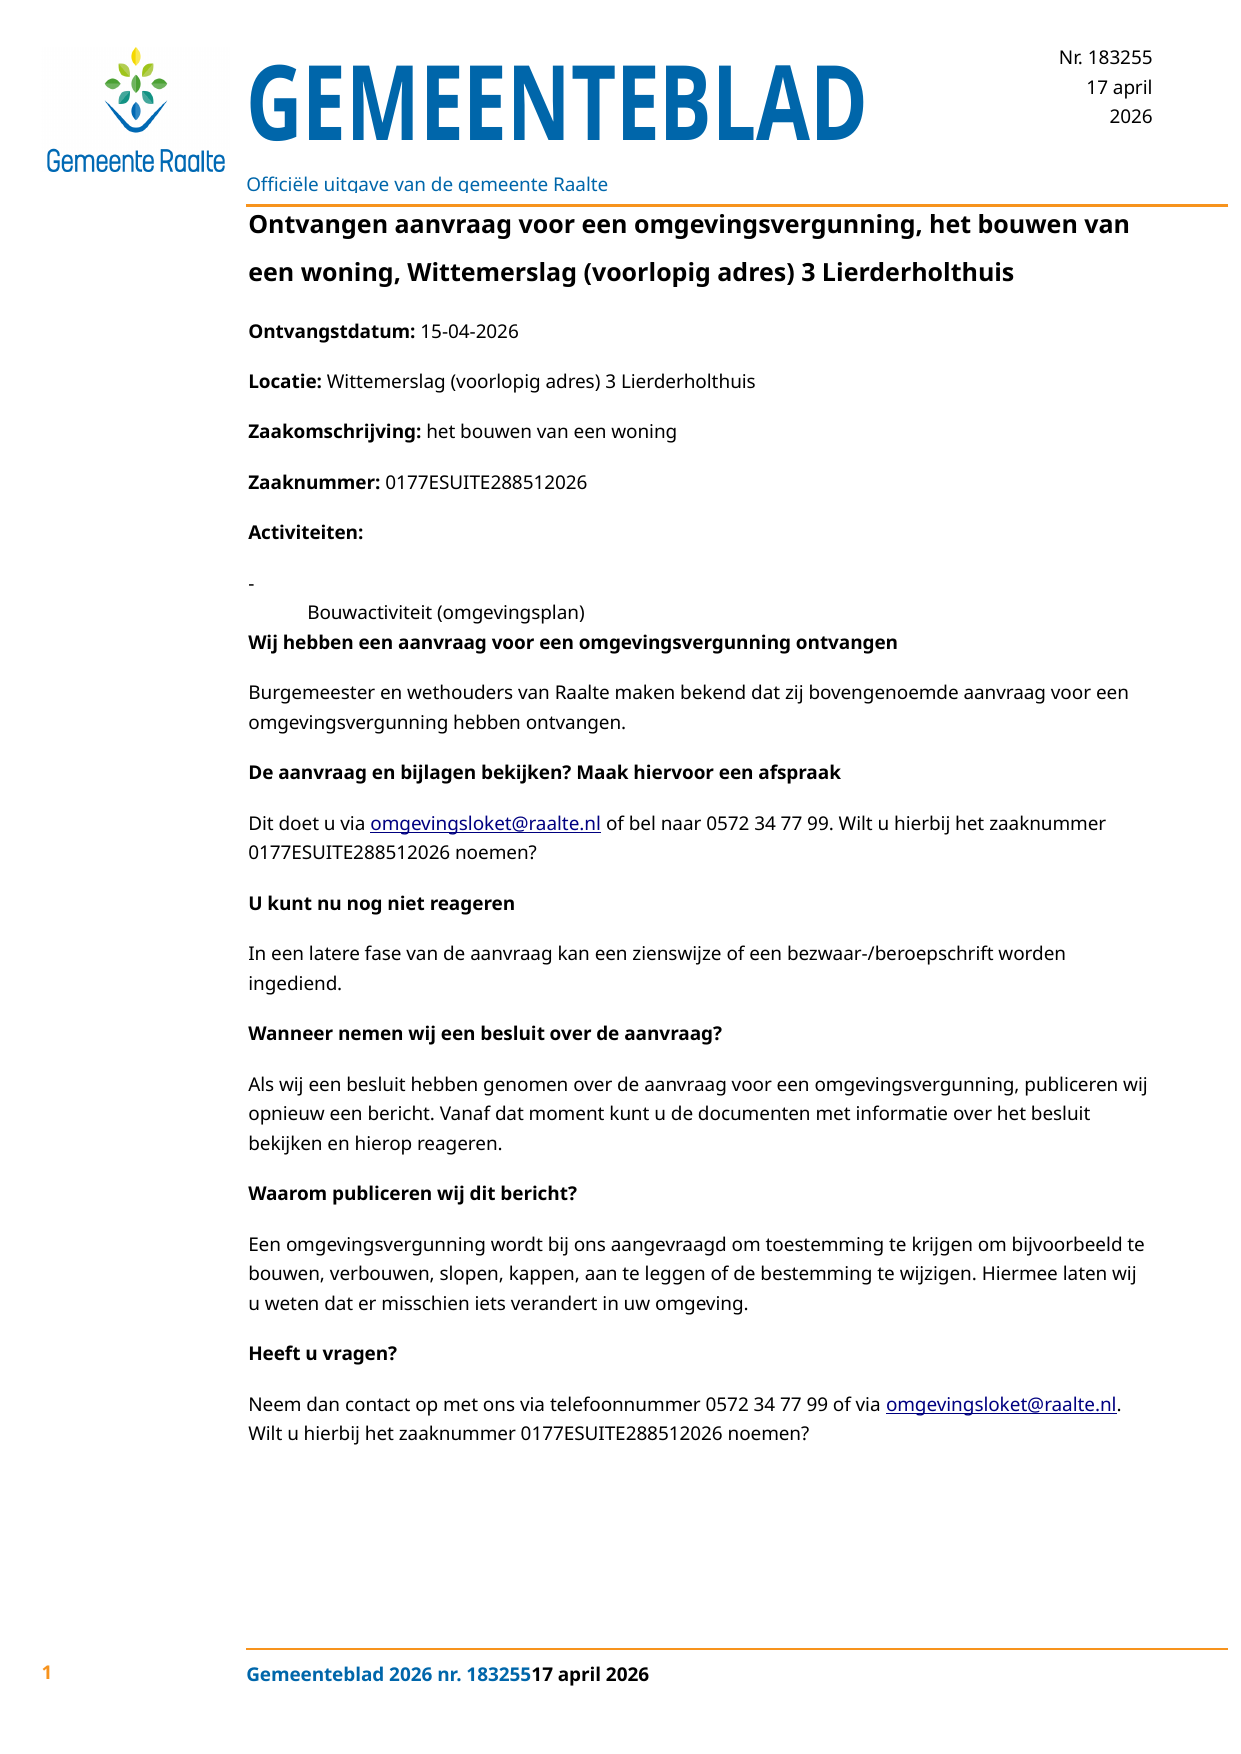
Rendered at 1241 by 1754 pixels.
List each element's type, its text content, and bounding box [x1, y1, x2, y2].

text Neem dan contact op met ons via telefoonnummer 0572 34 77 99 of via omgevingsloket@raalte.nl. Wilt u hierbij het zaaknummer 0177ESUITE288512026 noemen? [248, 1391, 1152, 1446]
text Locatie: Wittemerslag (voorlopig adres) 3 Lierderholthuis [248, 368, 1152, 394]
text Activiteiten: [248, 519, 1152, 545]
text Een omgevingsvergunning wordt bij ons aangevraagd om toestemming te krijgen om bijvoorbeeld te bouwen, verbouwen, slopen, kappen, aan te leggen of de bestemming te wijzigen. Hiermee laten wij u weten dat er misschien iets verandert in uw omgeving. [248, 1231, 1152, 1316]
text Als wij een besluit hebben genomen over de aanvraag voor een omgevingsvergunning, publiceren wij opnieuw een bericht. Vanaf dat moment kunt u de documenten met informatie over het besluit bekijken en hierop reageren. [248, 1071, 1152, 1156]
text De aanvraag en bijlagen bekijken? Maak hiervoor een afspraak [248, 759, 1152, 785]
text Ontvangstdatum: 15-04-2026 [248, 318, 1152, 344]
picture [41, 47, 231, 172]
text Wanneer nemen wij een besluit over de aanvraag? [248, 1020, 1152, 1046]
text Heeft u vragen? [248, 1340, 1152, 1366]
text Ontvangen aanvraag voor een omgevingsvergunning, het bouwen van een woning, Wittemerslag (voorlopig adres) 3 Lierderholthuis [248, 207, 1152, 288]
text In een latere fase van de aanvraag kan een zienswijze of een bezwaar-/beroepschrift worden ingediend. [248, 940, 1152, 996]
text Zaaknummer: 0177ESUITE288512026 [248, 469, 1152, 495]
text Wij hebben een aanvraag voor een omgevingsvergunning ontvangen [248, 629, 1152, 655]
text Waarom publiceren wij dit bericht? [248, 1180, 1152, 1206]
list Bouwactiviteit (omgevingsplan) [248, 599, 1152, 625]
text Burgemeester en wethouders van Raalte maken bekend dat zij bovengenoemde aanvraag voor een omgevingsvergunning hebben ontvangen. [248, 679, 1152, 735]
text U kunt nu nog niet reageren [248, 890, 1152, 916]
text Zaakomschrijving: het bouwen van een woning [248, 419, 1152, 444]
text Dit doet u via omgevingsloket@raalte.nl of bel naar 0572 34 77 99. Wilt u hierbij het zaaknummer 0177ESUITE288512026 noemen? [248, 810, 1152, 865]
